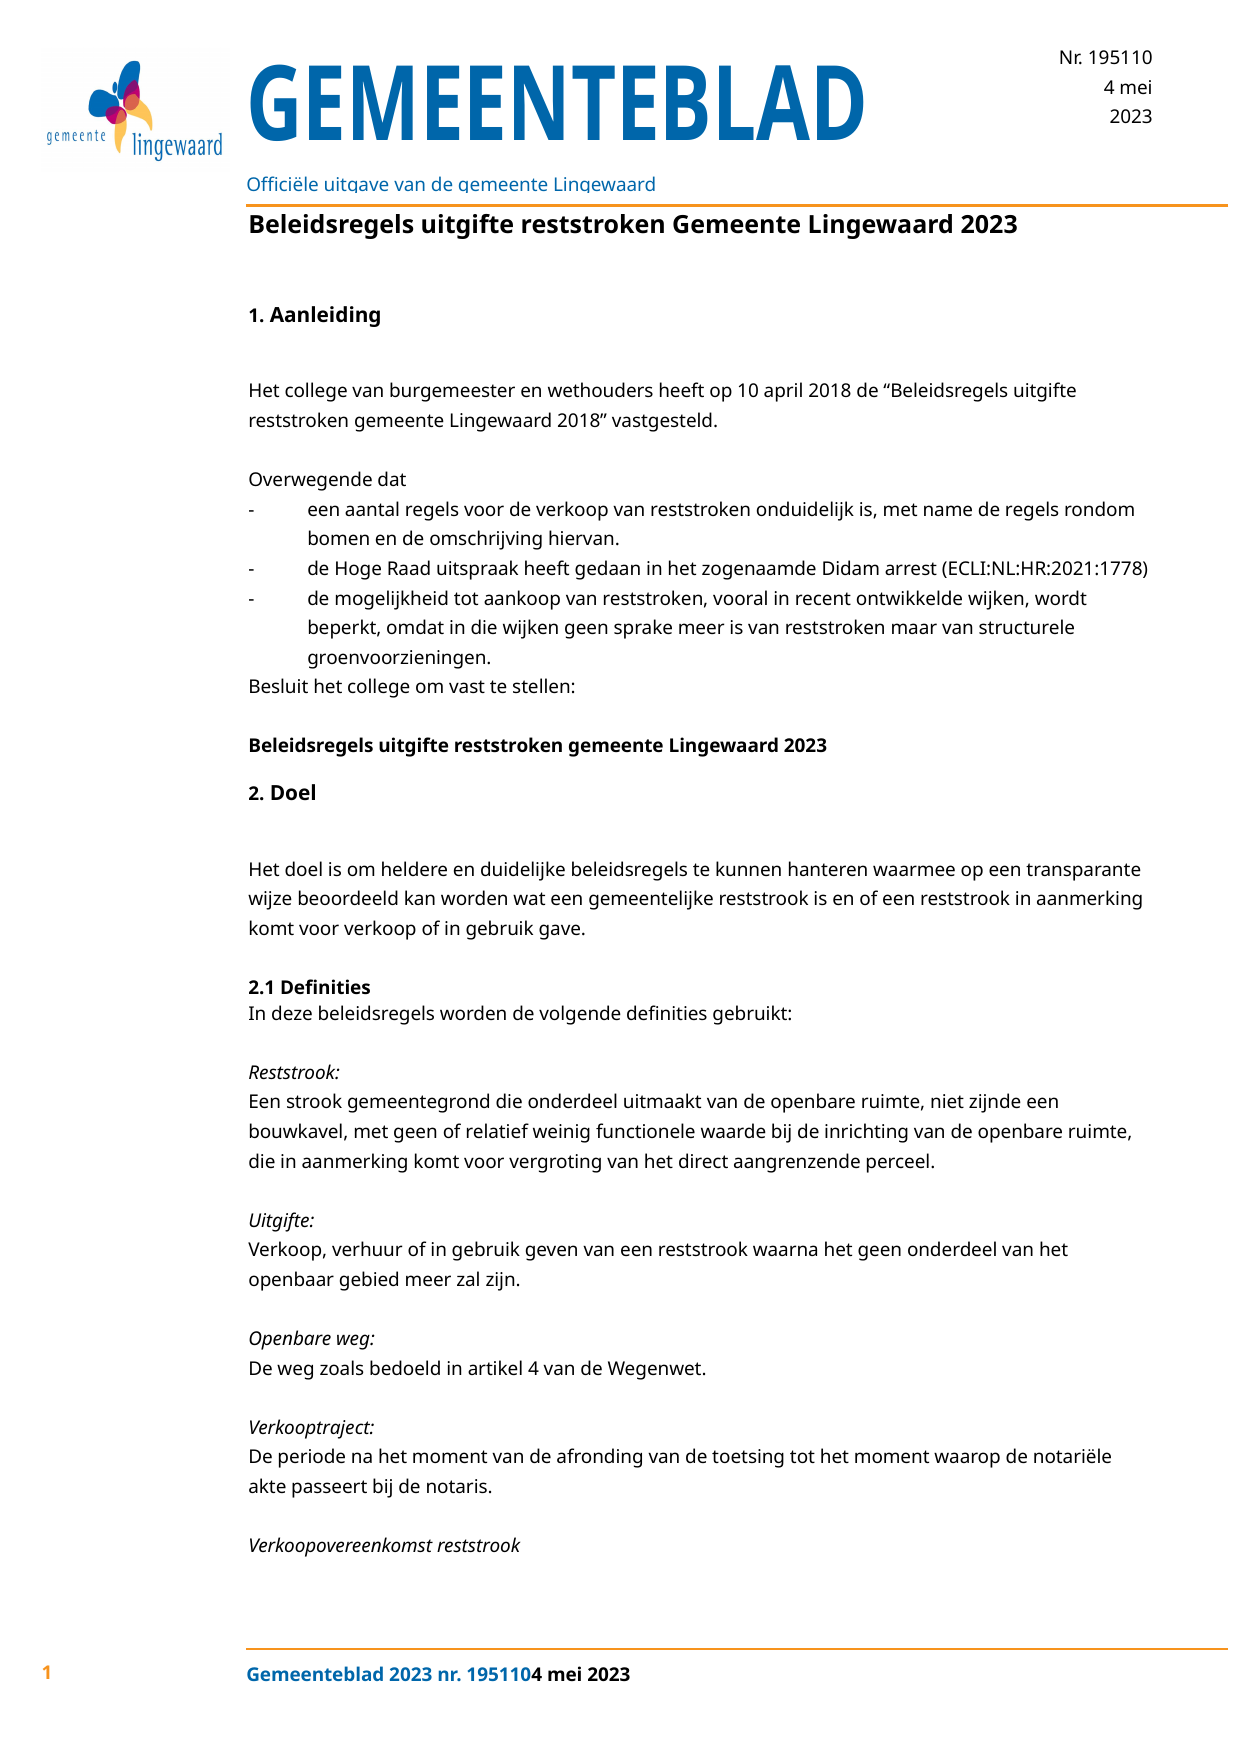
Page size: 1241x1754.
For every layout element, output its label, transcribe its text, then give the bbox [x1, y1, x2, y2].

text Besluit het college om vast te stellen: [248, 673, 1152, 699]
text 2. Doel [248, 778, 1152, 807]
picture [41, 47, 231, 172]
text Het college van burgemeester en wethouders heeft op 10 april 2018 de “Beleidsregels uitgifte reststroken gemeente Lingewaard 2018” vastgesteld. [248, 378, 1152, 433]
text Reststrook: [248, 1059, 1152, 1085]
text Uitgifte: [248, 1207, 1152, 1233]
text Openbare weg: [248, 1325, 1152, 1351]
text In deze beleidsregels worden de volgende definities gebruikt: [248, 1000, 1152, 1026]
text Een strook gemeentegrond die onderdeel uitmaakt van de openbare ruimte, niet zijnde een bouwkavel, met geen of relatief weinig functionele waarde bij de inrichting van de openbare ruimte, die in aanmerking komt voor vergroting van het direct aangrenzende perceel. [248, 1089, 1152, 1174]
text 2.1 Definities [248, 974, 1152, 1000]
text Verkoop, verhuur of in gebruik geven van een reststrook waarna het geen onderdeel van het openbaar gebied meer zal zijn. [248, 1237, 1152, 1292]
text Beleidsregels uitgifte reststroken Gemeente Lingewaard 2023 [248, 207, 1152, 241]
text Beleidsregels uitgifte reststroken gemeente Lingewaard 2023 [248, 733, 1152, 758]
text Het doel is om heldere en duidelijke beleidsregels te kunnen hanteren waarmee op een transparante wijze beoordeeld kan worden wat een gemeentelijke reststrook is en of een reststrook in aanmerking komt voor verkoop of in gebruik gave. [248, 856, 1152, 941]
list de Hoge Raad uitspraak heeft gedaan in het zogenaamde Didam arrest (ECLI:NL:HR:2021:1778) [248, 555, 1152, 581]
text De periode na het moment van de afronding van de toetsing tot het moment waarop de notariële akte passeert bij de notaris. [248, 1444, 1152, 1499]
list een aantal regels voor de verkoop van reststroken onduidelijk is, met name de regels rondom bomen en de omschrijving hiervan. [248, 496, 1152, 551]
list de mogelijkheid tot aankoop van reststroken, vooral in recent ontwikkelde wijken, wordt beperkt, omdat in die wijken geen sprake meer is van reststroken maar van structurele groenvoorzieningen. [248, 585, 1152, 669]
text De weg zoals bedoeld in artikel 4 van de Wegenwet. [248, 1355, 1152, 1381]
text Verkooptraject: [248, 1414, 1152, 1440]
text 1. Aanleiding [248, 300, 1152, 328]
text Overwegende dat [248, 466, 1152, 492]
text Verkoopovereenkomst reststrook [248, 1532, 1152, 1558]
